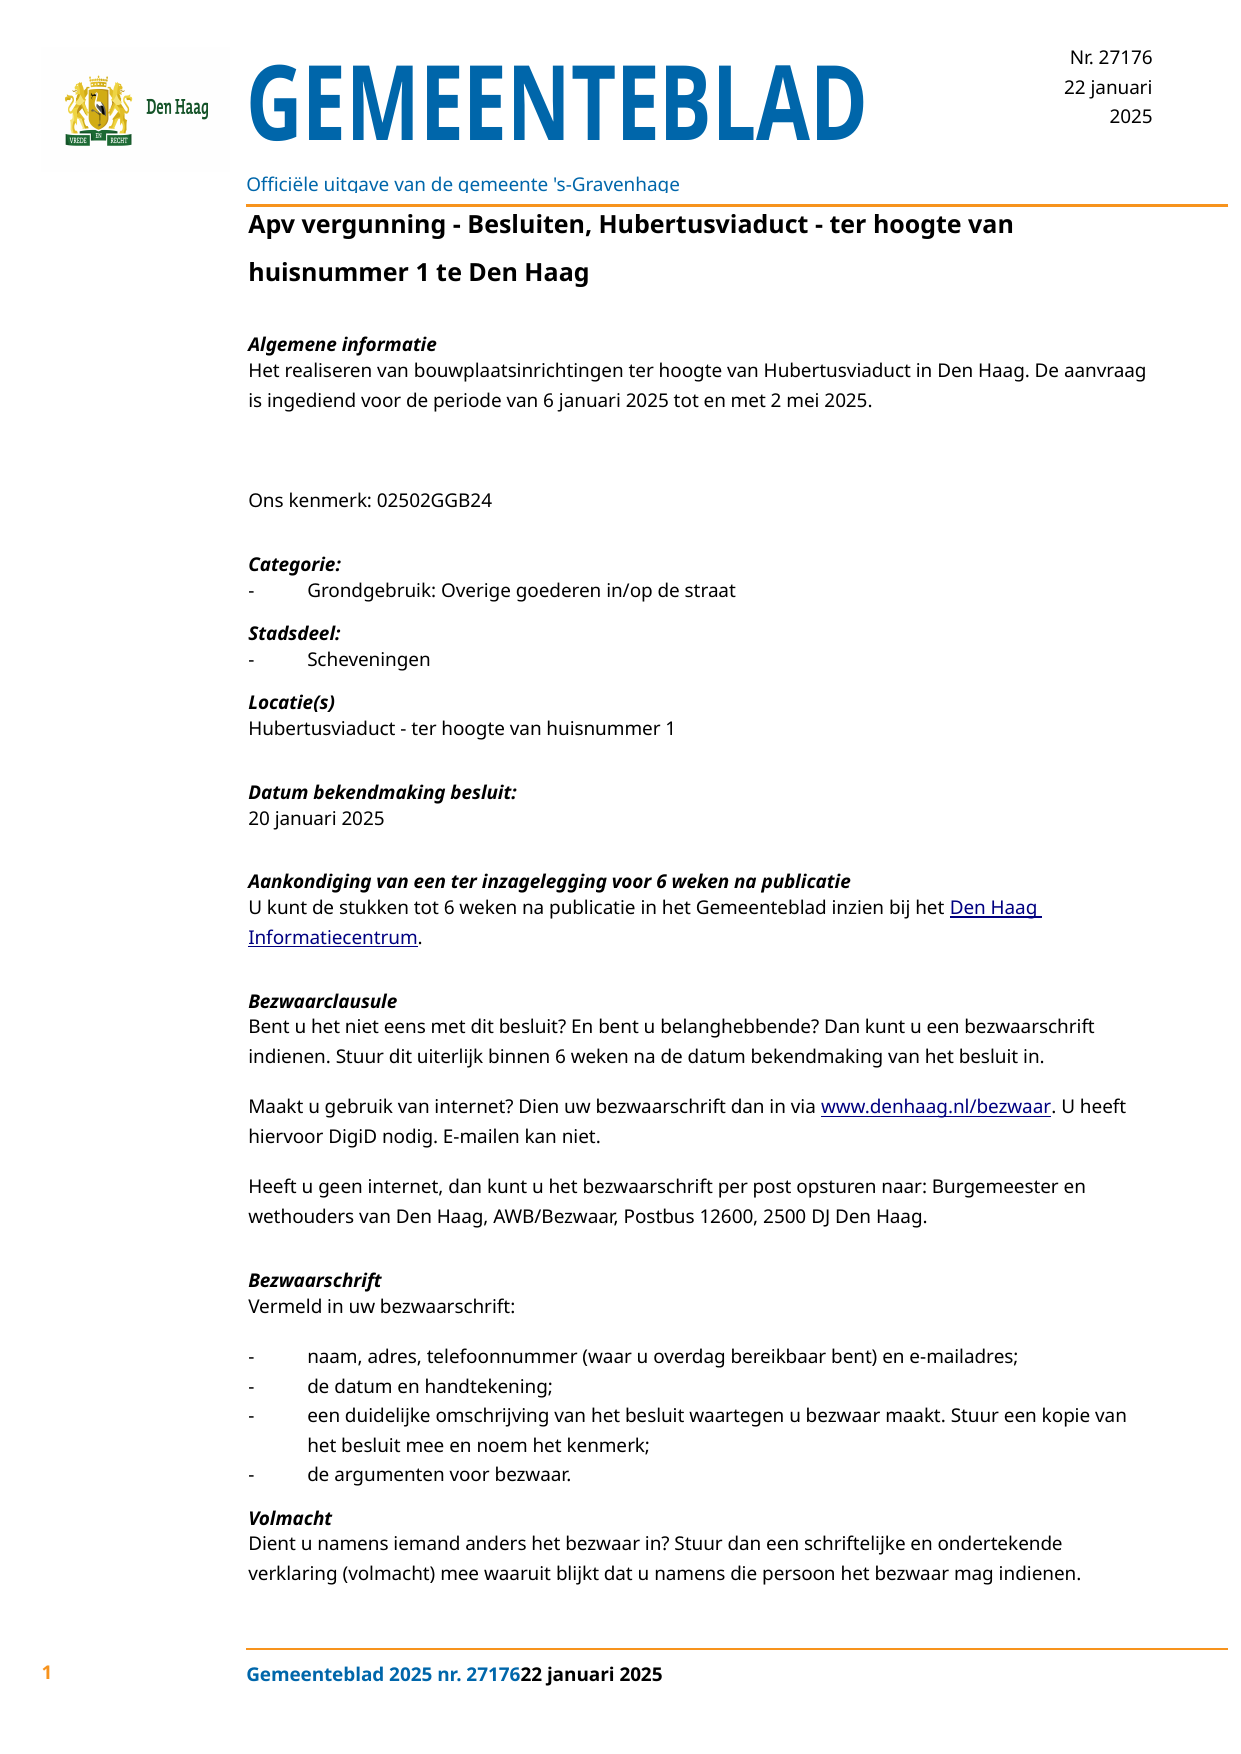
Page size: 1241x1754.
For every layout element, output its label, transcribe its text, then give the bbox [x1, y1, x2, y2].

picture [41, 47, 231, 172]
list Grondgebruik: Overige goederen in/op de straat [248, 577, 1152, 603]
text U kunt de stukken tot 6 weken na publicatie in het Gemeenteblad inzien bij het Den Haag Informatiecentrum. [248, 894, 1152, 950]
list de datum en handtekening; [248, 1373, 1152, 1399]
text Hubertusviaduct - ter hoogte van huisnummer 1 [248, 715, 1152, 741]
text 20 januari 2025 [248, 805, 1152, 830]
text Vermeld in uw bezwaarschrift: [248, 1293, 1152, 1319]
list de argumenten voor bezwaar. [248, 1462, 1152, 1487]
text Volmacht [248, 1505, 1152, 1531]
list naam, adres, telefoonnummer (waar u overdag bereikbaar bent) en e-mailadres; [248, 1343, 1152, 1369]
text Heeft u geen internet, dan kunt u het bezwaarschrift per post opsturen naar: Burgemeester en wethouders van Den Haag, AWB/Bezwaar, Postbus 12600, 2500 DJ Den Haag. [248, 1174, 1152, 1229]
text Aankondiging van een ter inzagelegging voor 6 weken na publicatie [248, 869, 1152, 894]
text Locatie(s) [248, 689, 1152, 715]
text Bezwaarclausule [248, 988, 1152, 1014]
list Scheveningen [248, 646, 1152, 672]
text Bezwaarschrift [248, 1267, 1152, 1293]
list een duidelijke omschrijving van het besluit waartegen u bezwaar maakt. Stuur een kopie van het besluit mee en noem het kenmerk; [248, 1402, 1152, 1458]
text Stadsdeel: [248, 620, 1152, 646]
text Het realiseren van bouwplaatsinrichtingen ter hoogte van Hubertusviaduct in Den Haag. De aanvraag is ingediend voor de periode van 6 januari 2025 tot en met 2 mei 2025. [248, 357, 1152, 412]
text Maakt u gebruik van internet? Dien uw bezwaarschrift dan in via www.denhaag.nl/bezwaar. U heeft hiervoor DigiD nodig. E-mailen kan niet. [248, 1094, 1152, 1149]
text Algemene informatie [248, 331, 1152, 357]
text Ons kenmerk: 02502GGB24 [248, 488, 1152, 513]
text Categorie: [248, 552, 1152, 577]
text Dient u namens iemand anders het bezwaar in? Stuur dan een schriftelijke en ondertekende verklaring (volmacht) mee waaruit blijkt dat u namens die persoon het bezwaar mag indienen. [248, 1531, 1152, 1586]
text Apv vergunning - Besluiten, Hubertusviaduct - ter hoogte van huisnummer 1 te Den Haag [248, 207, 1152, 288]
text Datum bekendmaking besluit: [248, 779, 1152, 805]
text Bent u het niet eens met dit besluit? En bent u belanghebbende? Dan kunt u een bezwaarschrift indienen. Stuur dit uiterlijk binnen 6 weken na de datum bekendmaking van het besluit in. [248, 1014, 1152, 1069]
